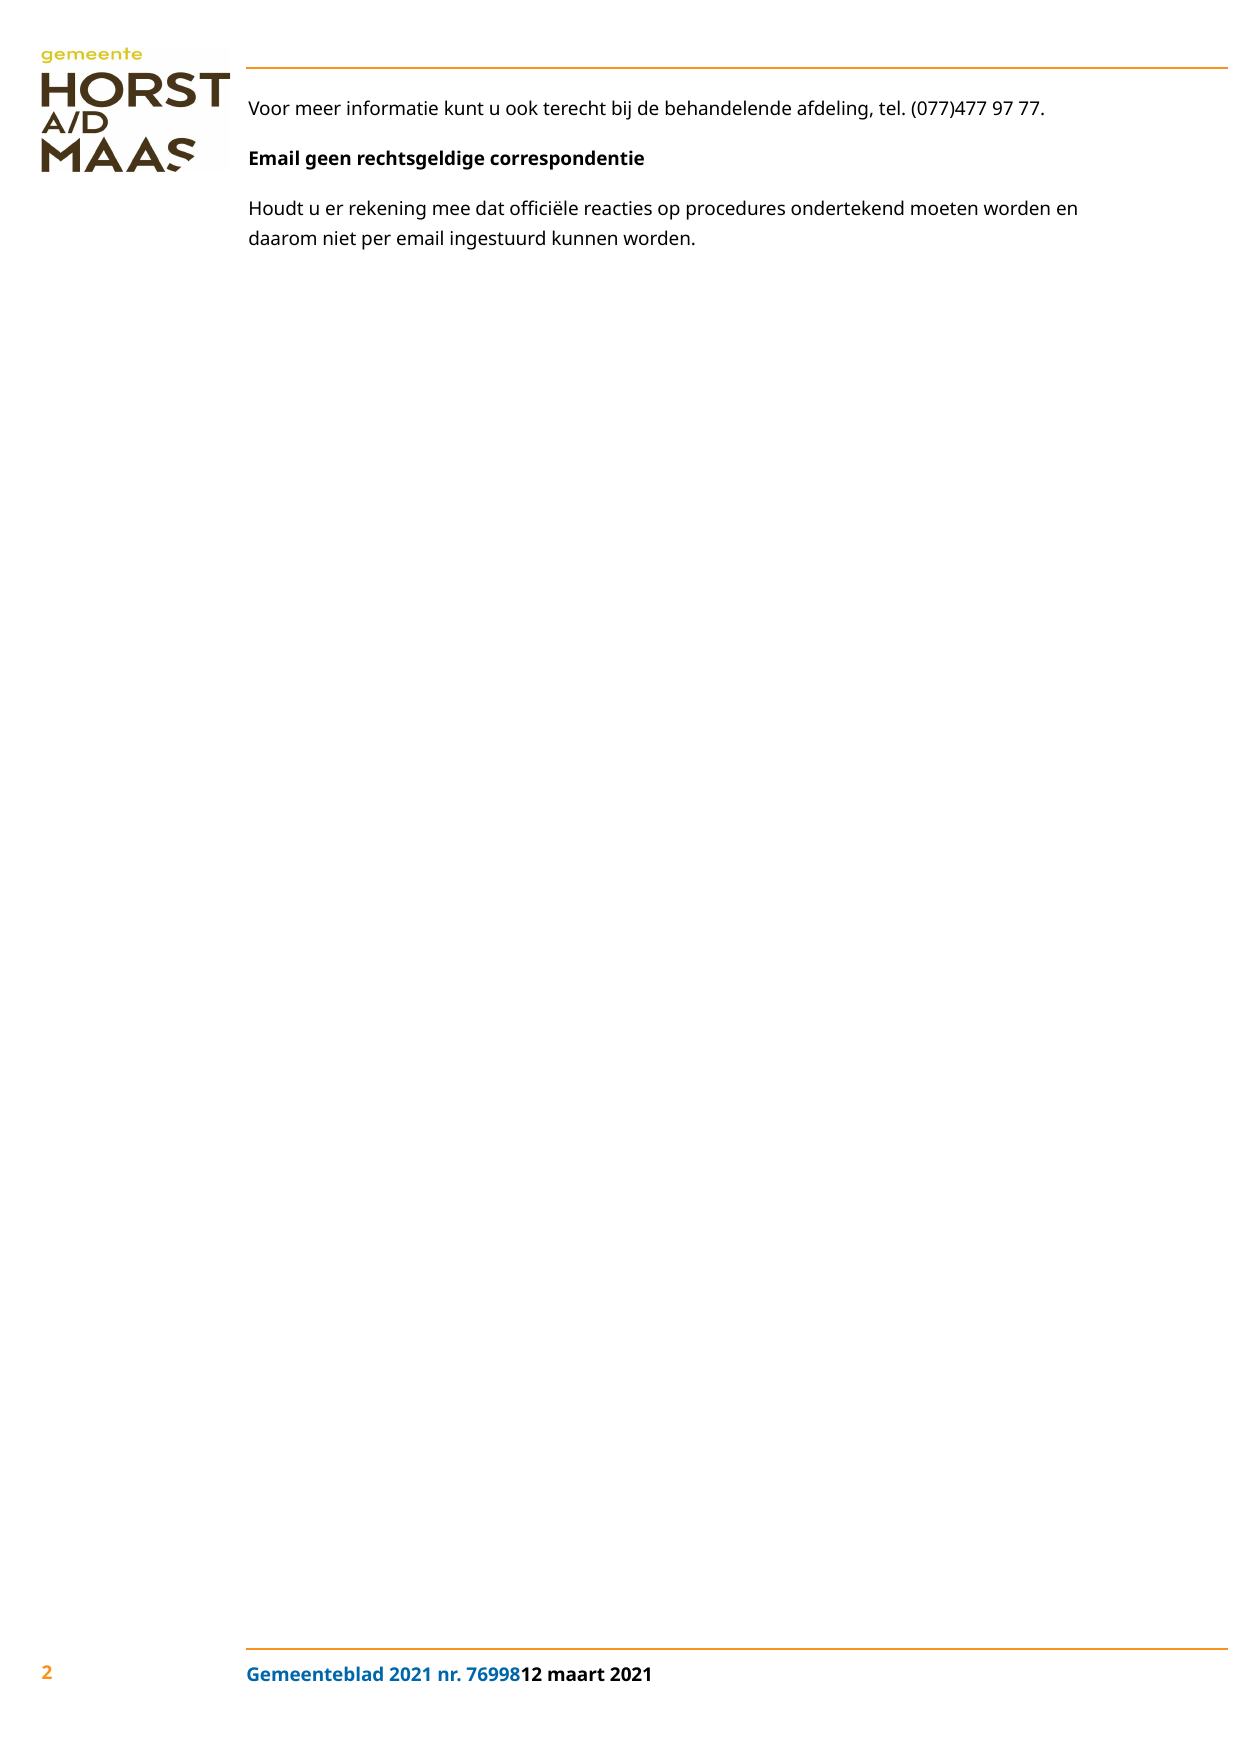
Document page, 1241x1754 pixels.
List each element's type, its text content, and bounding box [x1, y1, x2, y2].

text Houdt u er rekening mee dat officiële reacties op procedures ondertekend moeten worden en daarom niet per email ingestuurd kunnen worden. [248, 196, 1152, 251]
picture [41, 47, 231, 172]
text Email geen rechtsgeldige correspondentie [248, 145, 1152, 171]
text Voor meer informatie kunt u ook terecht bij de behandelende afdeling, tel. (077)477 97 77. [248, 95, 1152, 121]
